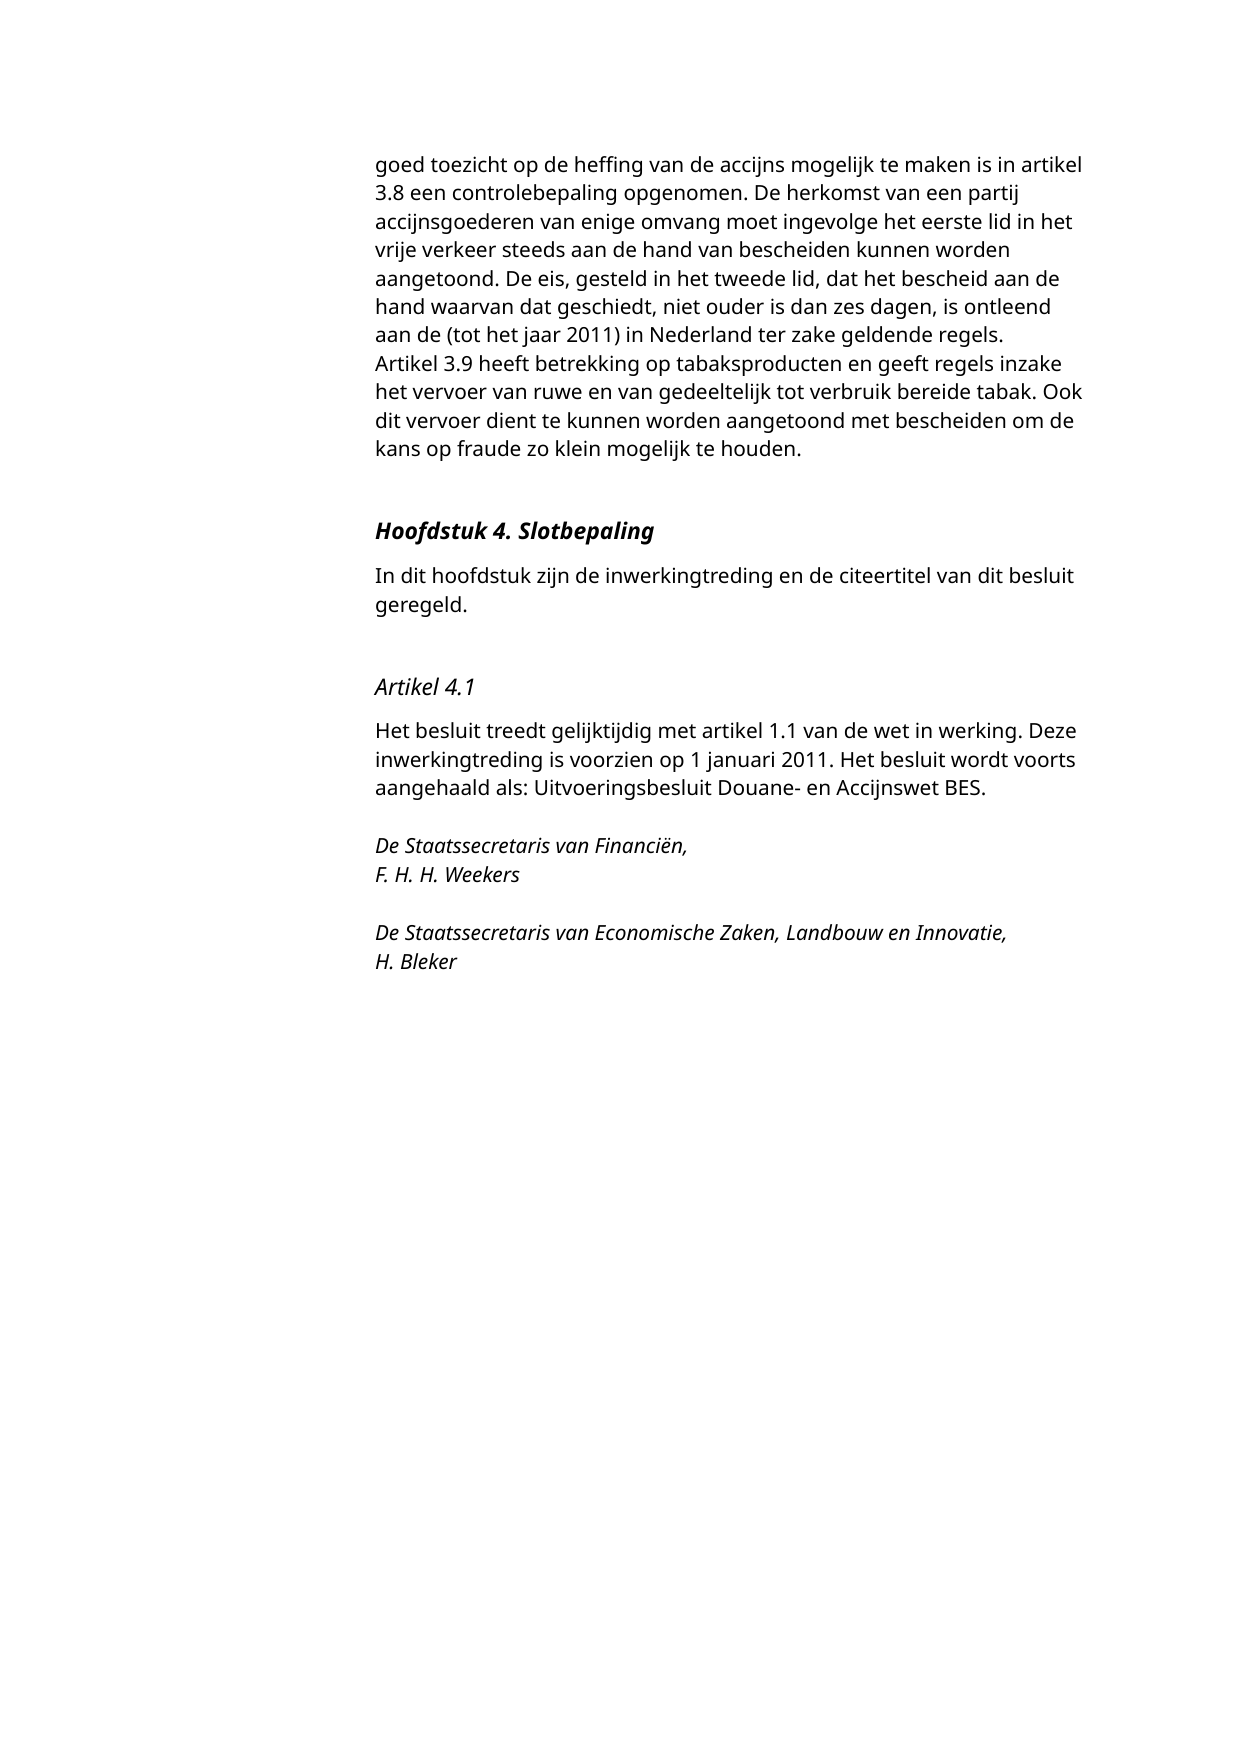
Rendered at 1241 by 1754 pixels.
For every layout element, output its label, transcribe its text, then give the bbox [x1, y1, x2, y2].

text Het besluit treedt gelijktijdig met artikel 1.1 van de wet in werking. Deze inwerkingtreding is voorzien op 1 januari 2011. Het besluit wordt voorts aangehaald als: Uitvoeringsbesluit Douane- en Accijnswet BES. [375, 717, 1090, 802]
text In dit hoofdstuk zijn de inwerkingtreding en de citeertitel van dit besluit geregeld. [375, 562, 1090, 618]
text De Staatssecretaris van Financiën, [375, 831, 1090, 860]
text F. H. H. Weekers [375, 860, 1090, 888]
text Artikel 3.9 heeft betrekking op tabaksproducten en geeft regels inzake het vervoer van ruwe en van gedeeltelijk tot verbruik bereide tabak. Ook dit vervoer dient te kunnen worden aangetoond met bescheiden om de kans op fraude zo klein mogelijk te houden. [375, 349, 1090, 463]
text H. Bleker [375, 947, 1090, 975]
subtitle Artikel 4.1 [375, 670, 1090, 702]
text De Staatssecretaris van Economische Zaken, Landbouw en Innovatie, [375, 918, 1090, 947]
text goed toezicht op de heffing van de accijns mogelijk te maken is in artikel 3.8 een controlebepaling opgenomen. De herkomst van een partij accijnsgoederen van enige omvang moet ingevolge het eerste lid in het vrije verkeer steeds aan de hand van bescheiden kunnen worden aangetoond. De eis, gesteld in het tweede lid, dat het bescheid aan de hand waarvan dat geschiedt, niet ouder is dan zes dagen, is ontleend aan de (tot het jaar 2011) in Nederland ter zake geldende regels. [375, 150, 1090, 349]
subtitle Hoofdstuk 4. Slotbepaling [375, 515, 1090, 547]
